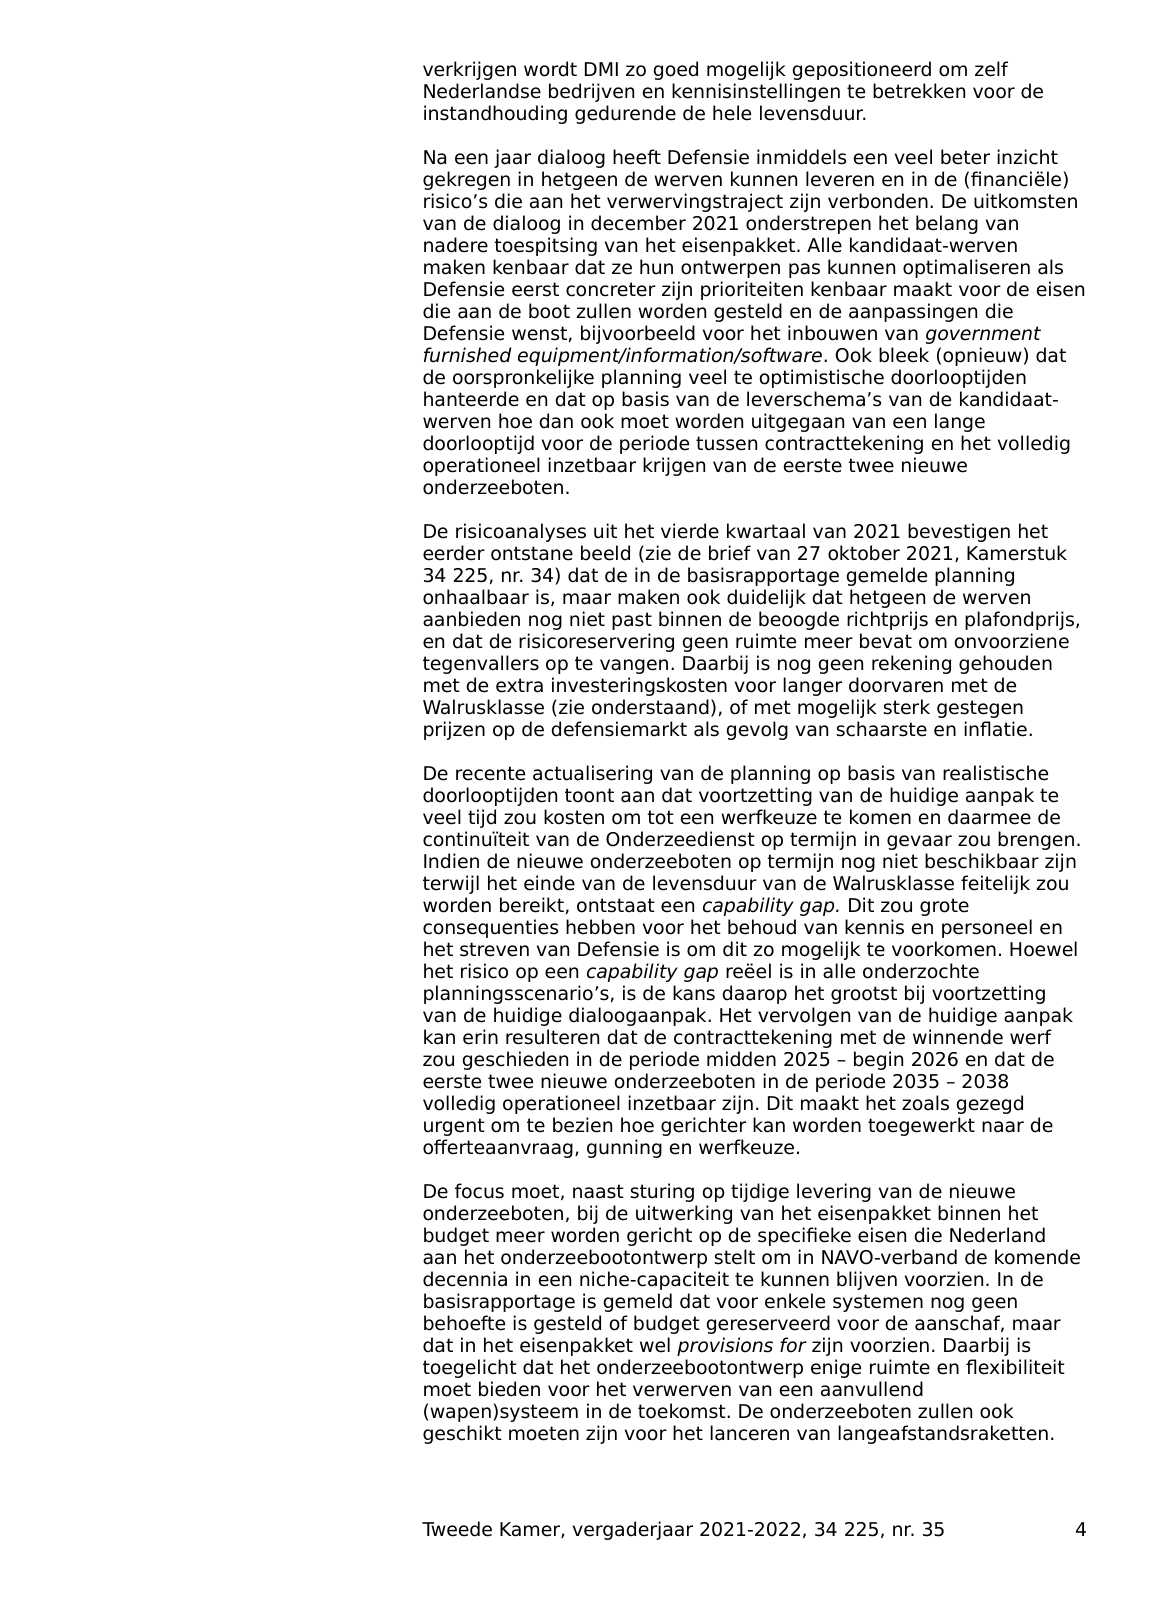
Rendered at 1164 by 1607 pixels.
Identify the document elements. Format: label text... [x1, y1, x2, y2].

text Na een jaar dialoog heeft Defensie inmiddels een veel beter inzicht gekregen in hetgeen de werven kunnen leveren en in de (financiële) risico’s die aan het verwervingstraject zijn verbonden. De uitkomsten van de dialoog in december 2021 onderstrepen het belang van nadere toespitsing van het eisenpakket. Alle kandidaat-werven maken kenbaar dat ze hun ontwerpen pas kunnen optimaliseren als Defensie eerst concreter zijn prioriteiten kenbaar maakt voor de eisen die aan de boot zullen worden gesteld en de aanpassingen die Defensie wenst, bijvoorbeeld voor het inbouwen van government furnished equipment/information/software. Ook bleek (opnieuw) dat de oorspronkelijke planning veel te optimistische doorlooptijden hanteerde en dat op basis van de leverschema’s van de kandidaat-werven hoe dan ook moet worden uitgegaan van een lange doorlooptijd voor de periode tussen contracttekening en het volledig operationeel inzetbaar krijgen van de eerste twee nieuwe onderzeeboten. [422, 147, 1087, 499]
text De focus moet, naast sturing op tijdige levering van de nieuwe onderzeeboten, bij de uitwerking van het eisenpakket binnen het budget meer worden gericht op de specifieke eisen die Nederland aan het onderzeebootontwerp stelt om in NAVO-verband de komende decennia in een niche-capaciteit te kunnen blijven voorzien. In de basisrapportage is gemeld dat voor enkele systemen nog geen behoefte is gesteld of budget gereserveerd voor de aanschaf, maar dat in het eisenpakket wel provisions for zijn voorzien. Daarbij is toegelicht dat het onderzeebootontwerp enige ruimte en flexibiliteit moet bieden voor het verwerven van een aanvullend (wapen)systeem in de toekomst. De onderzeeboten zullen ook geschikt moeten zijn voor het lanceren van langeafstandsraketten. [422, 1181, 1087, 1444]
text verkrijgen wordt DMI zo goed mogelijk gepositioneerd om zelf Nederlandse bedrijven en kennisinstellingen te betrekken voor de instandhouding gedurende de hele levensduur. [422, 59, 1087, 125]
text De risicoanalyses uit het vierde kwartaal van 2021 bevestigen het eerder ontstane beeld (zie de brief van 27 oktober 2021, Kamerstuk 34 225, nr. 34) dat de in de basisrapportage gemelde planning onhaalbaar is, maar maken ook duidelijk dat hetgeen de werven aanbieden nog niet past binnen de beoogde richtprijs en plafondprijs, en dat de risicoreservering geen ruimte meer bevat om onvoorziene tegenvallers op te vangen. Daarbij is nog geen rekening gehouden met de extra investeringskosten voor langer doorvaren met de Walrusklasse (zie onderstaand), of met mogelijk sterk gestegen prijzen op de defensiemarkt als gevolg van schaarste en inflatie. [422, 521, 1087, 741]
text De recente actualisering van de planning op basis van realistische doorlooptijden toont aan dat voortzetting van de huidige aanpak te veel tijd zou kosten om tot een werfkeuze te komen en daarmee de continuïteit van de Onderzeedienst op termijn in gevaar zou brengen. Indien de nieuwe onderzeeboten op termijn nog niet beschikbaar zijn terwijl het einde van de levensduur van de Walrusklasse feitelijk zou worden bereikt, ontstaat een capability gap. Dit zou grote consequenties hebben voor het behoud van kennis en personeel en het streven van Defensie is om dit zo mogelijk te voorkomen. Hoewel het risico op een capability gap reëel is in alle onderzochte planningsscenario’s, is de kans daarop het grootst bij voortzetting van de huidige dialoogaanpak. Het vervolgen van de huidige aanpak kan erin resulteren dat de contracttekening met de winnende werf zou geschieden in de periode midden 2025 – begin 2026 en dat de eerste twee nieuwe onderzeeboten in de periode 2035 – 2038 volledig operationeel inzetbaar zijn. Dit maakt het zoals gezegd urgent om te bezien hoe gerichter kan worden toegewerkt naar de offerteaanvraag, gunning en werfkeuze. [422, 763, 1087, 1159]
